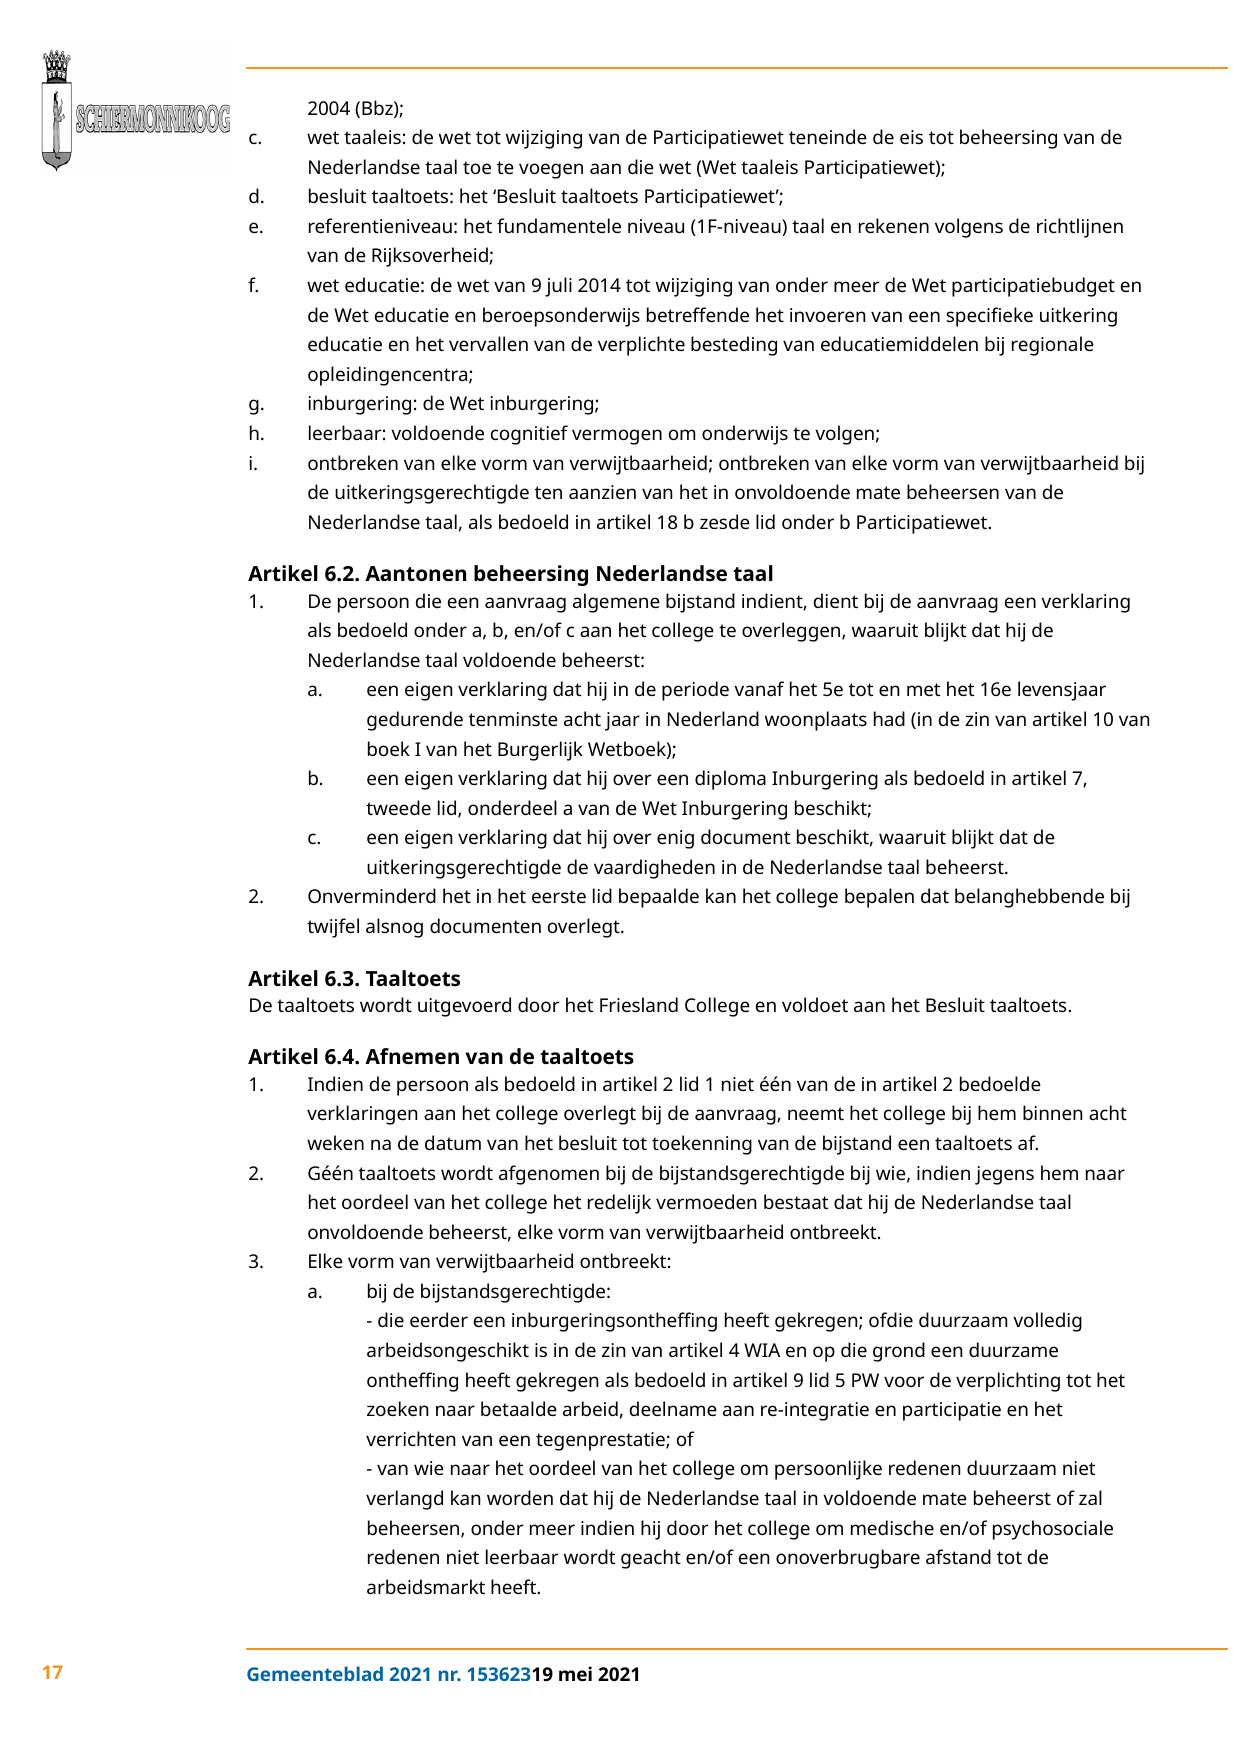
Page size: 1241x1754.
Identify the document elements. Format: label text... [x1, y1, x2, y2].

text Artikel 6.4. Afnemen van de taaltoets [248, 1042, 1152, 1071]
list Elke vorm van verwijtbaarheid ontbreekt: [248, 1248, 1152, 1274]
list een eigen verklaring dat hij over enig document beschikt, waaruit blijkt dat de uitkeringsgerechtigde de vaardigheden in de Nederlandse taal beheerst. [307, 824, 1152, 880]
text Artikel 6.3. Taaltoets [248, 964, 1152, 992]
list besluit taaltoets: het ‘Besluit taaltoets Participatiewet’; [248, 183, 1152, 209]
list een eigen verklaring dat hij over een diploma Inburgering als bedoeld in artikel 7, tweede lid, onderdeel a van de Wet Inburgering beschikt; [307, 765, 1152, 821]
list Onverminderd het in het eerste lid bepaalde kan het college bepalen dat belanghebbende bij twijfel alsnog documenten overlegt. [248, 884, 1152, 939]
list ontbreken van elke vorm van verwijtbaarheid; ontbreken van elke vorm van verwijtbaarheid bij de uitkeringsgerechtigde ten aanzien van het in onvoldoende mate beheersen van de Nederlandse taal, als bedoeld in artikel 18 b zesde lid onder b Participatiewet. [248, 450, 1152, 535]
text De taaltoets wordt uitgevoerd door het Friesland College en voldoet aan het Besluit taaltoets. [248, 992, 1152, 1018]
list 2004 (Bbz); [248, 95, 1152, 121]
list wet taaleis: de wet tot wijziging van de Participatiewet teneinde de eis tot beheersing van de Nederlandse taal toe te voegen aan die wet (Wet taaleis Participatiewet); [248, 124, 1152, 180]
list Géén taaltoets wordt afgenomen bij de bijstandsgerechtigde bij wie, indien jegens hem naar het oordeel van het college het redelijk vermoeden bestaat dat hij de Nederlandse taal onvoldoende beheerst, elke vorm van verwijtbaarheid ontbreekt. [248, 1160, 1152, 1244]
list een eigen verklaring dat hij in de periode vanaf het 5e tot en met het 16e levensjaar gedurende tenminste acht jaar in Nederland woonplaats had (in de zin van artikel 10 van boek I van het Burgerlijk Wetboek); [307, 677, 1152, 761]
text Artikel 6.2. Aantonen beheersing Nederlandse taal [248, 559, 1152, 588]
list leerbaar: voldoende cognitief vermogen om onderwijs te volgen; [248, 420, 1152, 446]
list Indien de persoon als bedoeld in artikel 2 lid 1 niet één van de in artikel 2 bedoelde verklaringen aan het college overlegt bij de aanvraag, neemt het college bij hem binnen acht weken na de datum van het besluit tot toekenning van de bijstand een taaltoets af. [248, 1071, 1152, 1156]
list inburgering: de Wet inburgering; [248, 391, 1152, 416]
picture [41, 47, 231, 172]
list - die eerder een inburgeringsontheffing heeft gekregen; ofdie duurzaam volledig arbeidsongeschikt is in de zin van artikel 4 WIA en op die grond een duurzame ontheffing heeft gekregen als bedoeld in artikel 9 lid 5 PW voor de verplichting tot het zoeken naar betaalde arbeid, deelname aan re-integratie en participatie en het verrichten van een tegenprestatie; of [307, 1308, 1152, 1452]
list - van wie naar het oordeel van het college om persoonlijke redenen duurzaam niet verlangd kan worden dat hij de Nederlandse taal in voldoende mate beheerst of zal beheersen, onder meer indien hij door het college om medische en/of psychosociale redenen niet leerbaar wordt geacht en/of een onoverbrugbare afstand tot de arbeidsmarkt heeft. [307, 1456, 1152, 1599]
list wet educatie: de wet van 9 juli 2014 tot wijziging van onder meer de Wet participatiebudget en de Wet educatie en beroepsonderwijs betreffende het invoeren van een specifieke uitkering educatie en het vervallen van de verplichte besteding van educatiemiddelen bij regionale opleidingencentra; [248, 272, 1152, 387]
list De persoon die een aanvraag algemene bijstand indient, dient bij de aanvraag een verklaring als bedoeld onder a, b, en/of c aan het college te overleggen, waaruit blijkt dat hij de Nederlandse taal voldoende beheerst: [248, 588, 1152, 673]
list bij de bijstandsgerechtigde: [307, 1278, 1152, 1304]
list referentieniveau: het fundamentele niveau (1F-niveau) taal en rekenen volgens de richtlijnen van de Rijksoverheid; [248, 213, 1152, 268]
